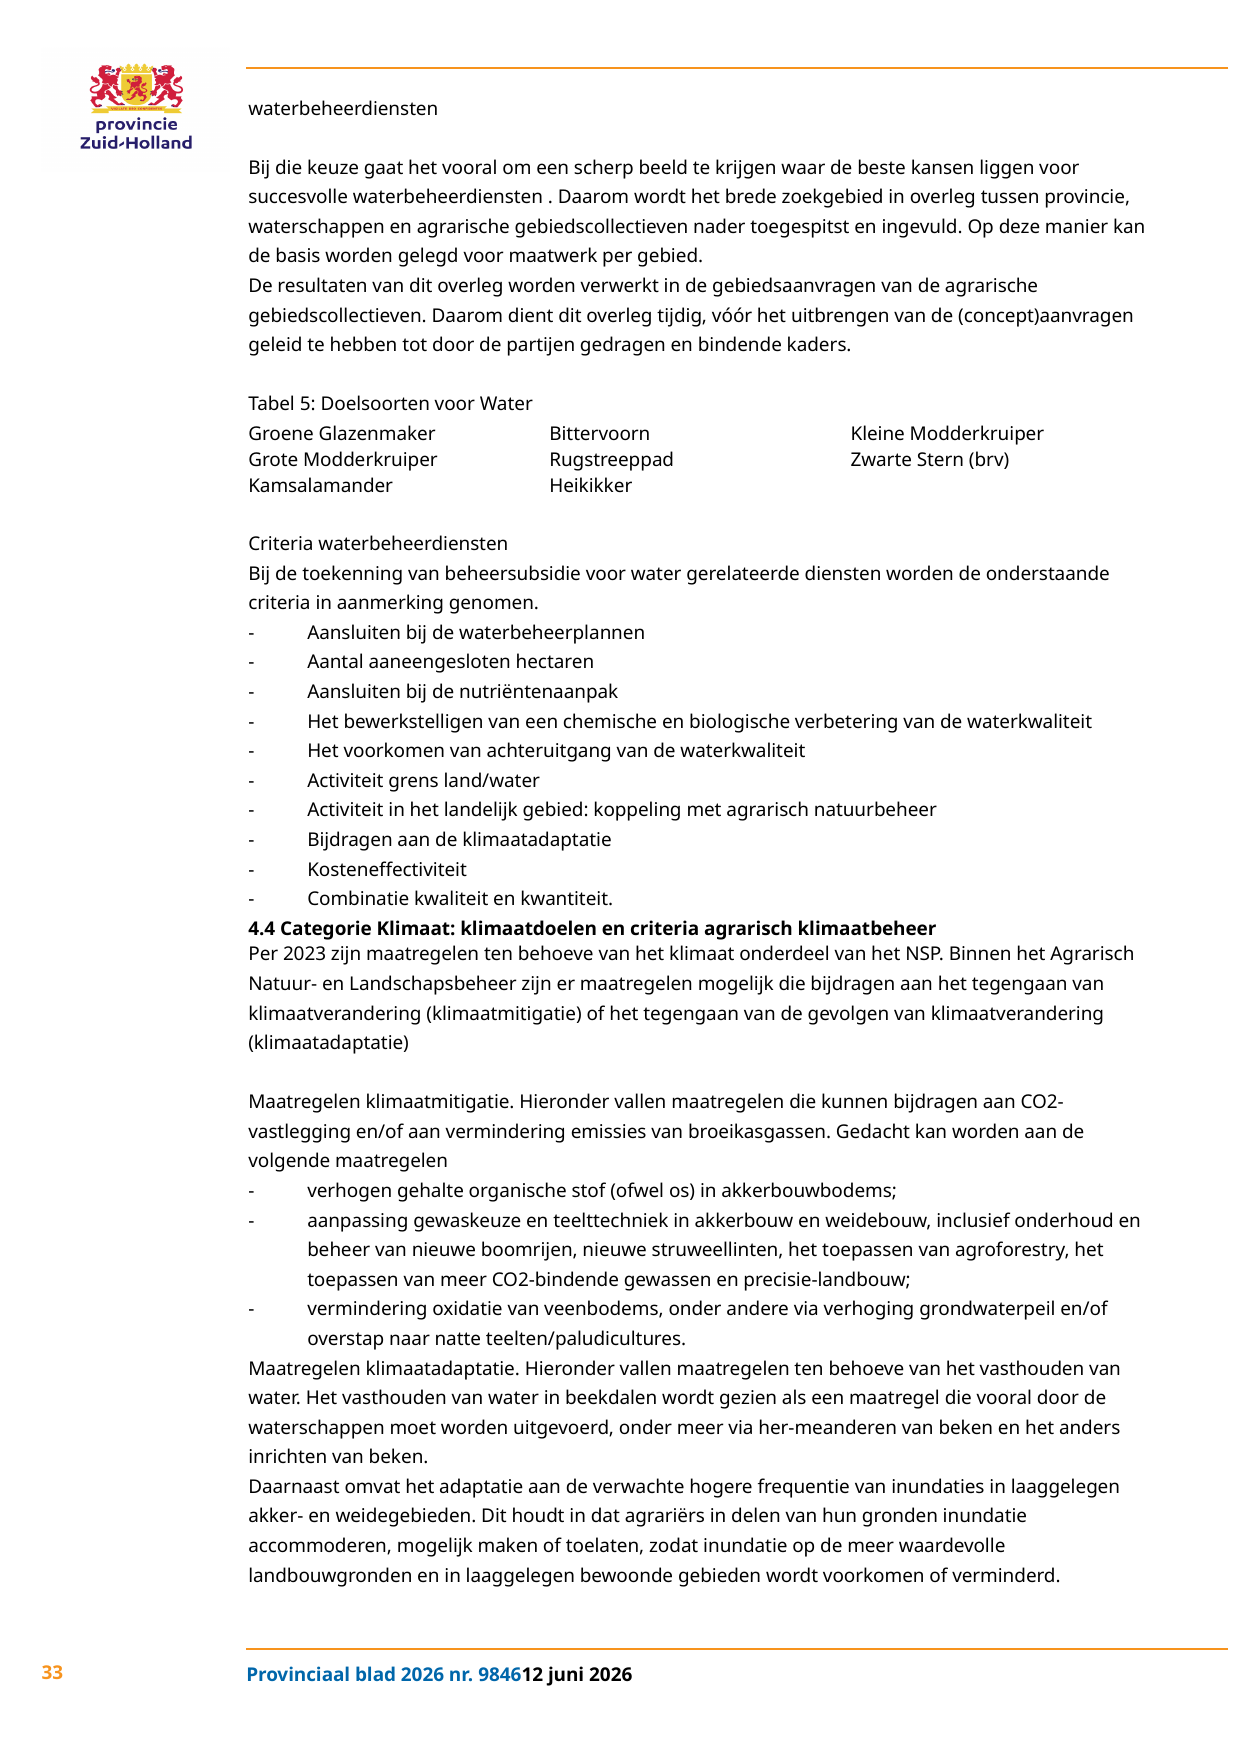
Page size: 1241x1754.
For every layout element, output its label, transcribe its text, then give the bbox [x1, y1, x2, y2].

table_cell Heikikker [549, 472, 850, 497]
list Aantal aaneengesloten hectaren [248, 649, 1152, 674]
text Bij de toekenning van beheersubsidie voor water gerelateerde diensten worden de onderstaande criteria in aanmerking genomen. [248, 560, 1152, 615]
table_cell Rugstreeppad [549, 446, 850, 472]
list Aansluiten bij de waterbeheerplannen [248, 619, 1152, 645]
table_cell Kamsalamander [248, 472, 549, 497]
table_cell [850, 472, 1152, 497]
list Kosteneffectiviteit [248, 856, 1152, 881]
list Aansluiten bij de nutriëntenaanpak [248, 678, 1152, 704]
text De resultaten van dit overleg worden verwerkt in de gebiedsaanvragen van de agrarische gebiedscollectieven. Daarom dient dit overleg tijdig, vóór het uitbrengen van de (concept)aanvragen geleid te hebben tot door de partijen gedragen en bindende kaders. [248, 272, 1152, 357]
text Criteria waterbeheerdiensten [248, 530, 1152, 556]
list Het bewerkstelligen van een chemische en biologische verbetering van de waterkwaliteit [248, 708, 1152, 733]
list verhogen gehalte organische stof (ofwel os) in akkerbouwbodems; [248, 1177, 1152, 1203]
list Activiteit in het landelijk gebied: koppeling met agrarisch natuurbeheer [248, 797, 1152, 822]
table_header Groene Glazenmaker [248, 420, 549, 446]
table_header Kleine Modderkruiper [850, 420, 1152, 446]
table_header Bittervoorn [549, 420, 850, 446]
picture [41, 47, 231, 172]
text Daarnaast omvat het adaptatie aan de verwachte hogere frequentie van inundaties in laaggelegen akker- en weidegebieden. Dit houdt in dat agrariërs in delen van hun gronden inundatie accommoderen, mogelijk maken of toelaten, zodat inundatie op de meer waardevolle landbouwgronden en in laaggelegen bewoonde gebieden wordt voorkomen of verminderd. [248, 1473, 1152, 1588]
text 4.4 Categorie Klimaat: klimaatdoelen en criteria agrarisch klimaatbeheer [248, 915, 1152, 941]
list Bijdragen aan de klimaatadaptatie [248, 826, 1152, 852]
text Per 2023 zijn maatregelen ten behoeve van het klimaat onderdeel van het NSP. Binnen het Agrarisch Natuur- en Landschapsbeheer zijn er maatregelen mogelijk die bijdragen aan het tegengaan van klimaatverandering (klimaatmitigatie) of het tegengaan van de gevolgen van klimaatverandering (klimaatadaptatie) [248, 941, 1152, 1055]
text Tabel 5: Doelsoorten voor Water [248, 391, 1152, 416]
table_cell Grote Modderkruiper [248, 446, 549, 472]
text waterbeheerdiensten [248, 95, 1152, 121]
list Activiteit grens land/water [248, 767, 1152, 793]
text Bij die keuze gaat het vooral om een scherp beeld te krijgen waar de beste kansen liggen voor succesvolle waterbeheerdiensten . Daarom wordt het brede zoekgebied in overleg tussen provincie, waterschappen en agrarische gebiedscollectieven nader toegespitst en ingevuld. Op deze manier kan de basis worden gelegd voor maatwerk per gebied. [248, 154, 1152, 268]
list Het voorkomen van achteruitgang van de waterkwaliteit [248, 737, 1152, 763]
list Combinatie kwaliteit en kwantiteit. [248, 885, 1152, 911]
list vermindering oxidatie van veenbodems, onder andere via verhoging grondwaterpeil en/of overstap naar natte teelten/paludicultures. [248, 1296, 1152, 1351]
list aanpassing gewaskeuze en teelttechniek in akkerbouw en weidebouw, inclusief onderhoud en beheer van nieuwe boomrijen, nieuwe struweellinten, het toepassen van agroforestry, het toepassen van meer CO2-bindende gewassen en precisie-landbouw; [248, 1207, 1152, 1292]
table_cell Zwarte Stern (brv) [850, 446, 1152, 472]
text Maatregelen klimaatadaptatie. Hieronder vallen maatregelen ten behoeve van het vasthouden van water. Het vasthouden van water in beekdalen wordt gezien als een maatregel die vooral door de waterschappen moet worden uitgevoerd, onder meer via her-meanderen van beken en het anders inrichten van beken. [248, 1355, 1152, 1469]
text Maatregelen klimaatmitigatie. Hieronder vallen maatregelen die kunnen bijdragen aan CO2-vastlegging en/of aan vermindering emissies van broeikasgassen. Gedacht kan worden aan de volgende maatregelen [248, 1088, 1152, 1173]
